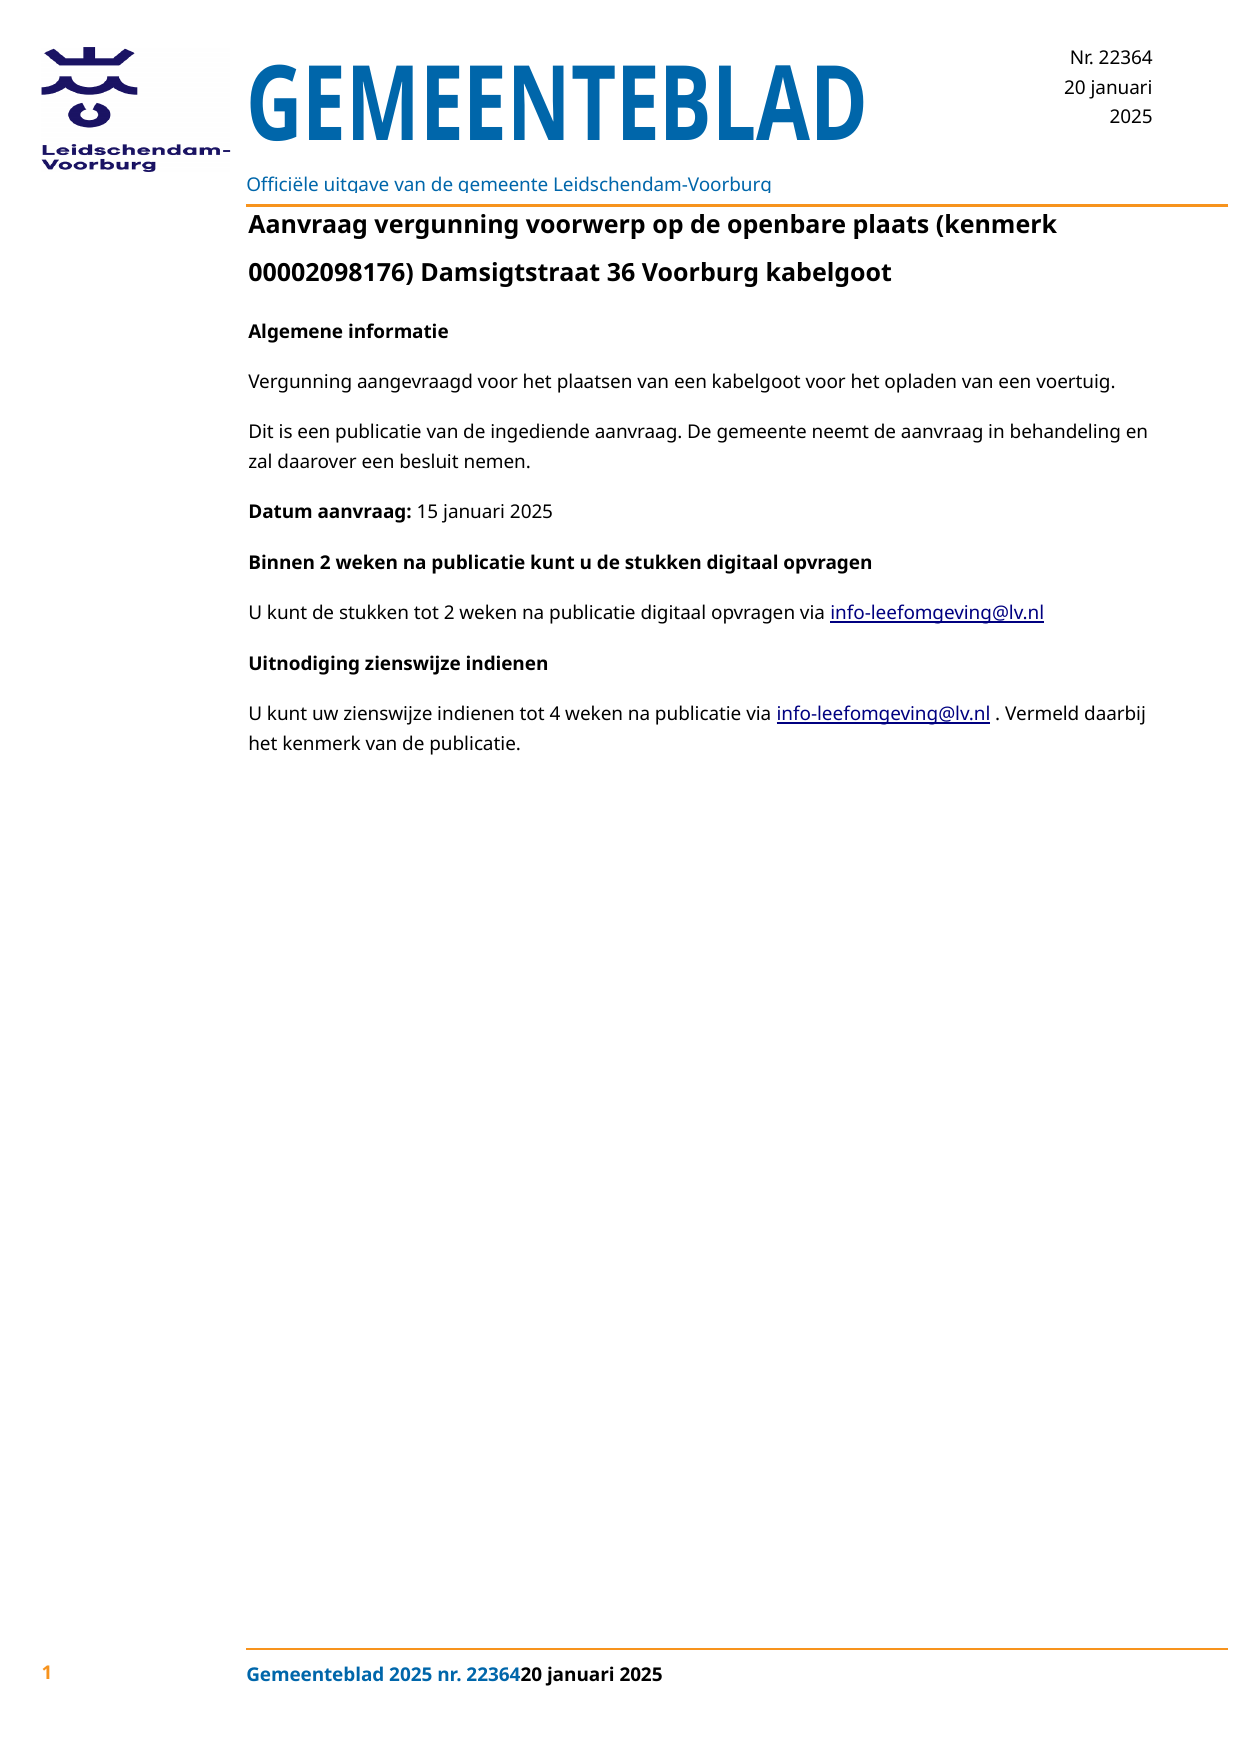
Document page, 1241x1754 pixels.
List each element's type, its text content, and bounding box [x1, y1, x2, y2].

text Uitnodiging zienswijze indienen [248, 650, 1152, 676]
picture [41, 47, 231, 172]
text Vergunning aangevraagd voor het plaatsen van een kabelgoot voor het opladen van een voertuig. [248, 368, 1152, 394]
text Aanvraag vergunning voorwerp op de openbare plaats (kenmerk 00002098176) Damsigtstraat 36 Voorburg kabelgoot [248, 207, 1152, 288]
text Dit is een publicatie van de ingediende aanvraag. De gemeente neemt de aanvraag in behandeling en zal daarover een besluit nemen. [248, 419, 1152, 474]
text U kunt uw zienswijze indienen tot 4 weken na publicatie via info-leefomgeving@lv.nl . Vermeld daarbij het kenmerk van de publicatie. [248, 700, 1152, 756]
text Binnen 2 weken na publicatie kunt u de stukken digitaal opvragen [248, 549, 1152, 575]
text Datum aanvraag: 15 januari 2025 [248, 499, 1152, 524]
text Algemene informatie [248, 318, 1152, 344]
text U kunt de stukken tot 2 weken na publicatie digitaal opvragen via info-leefomgeving@lv.nl [248, 599, 1152, 625]
